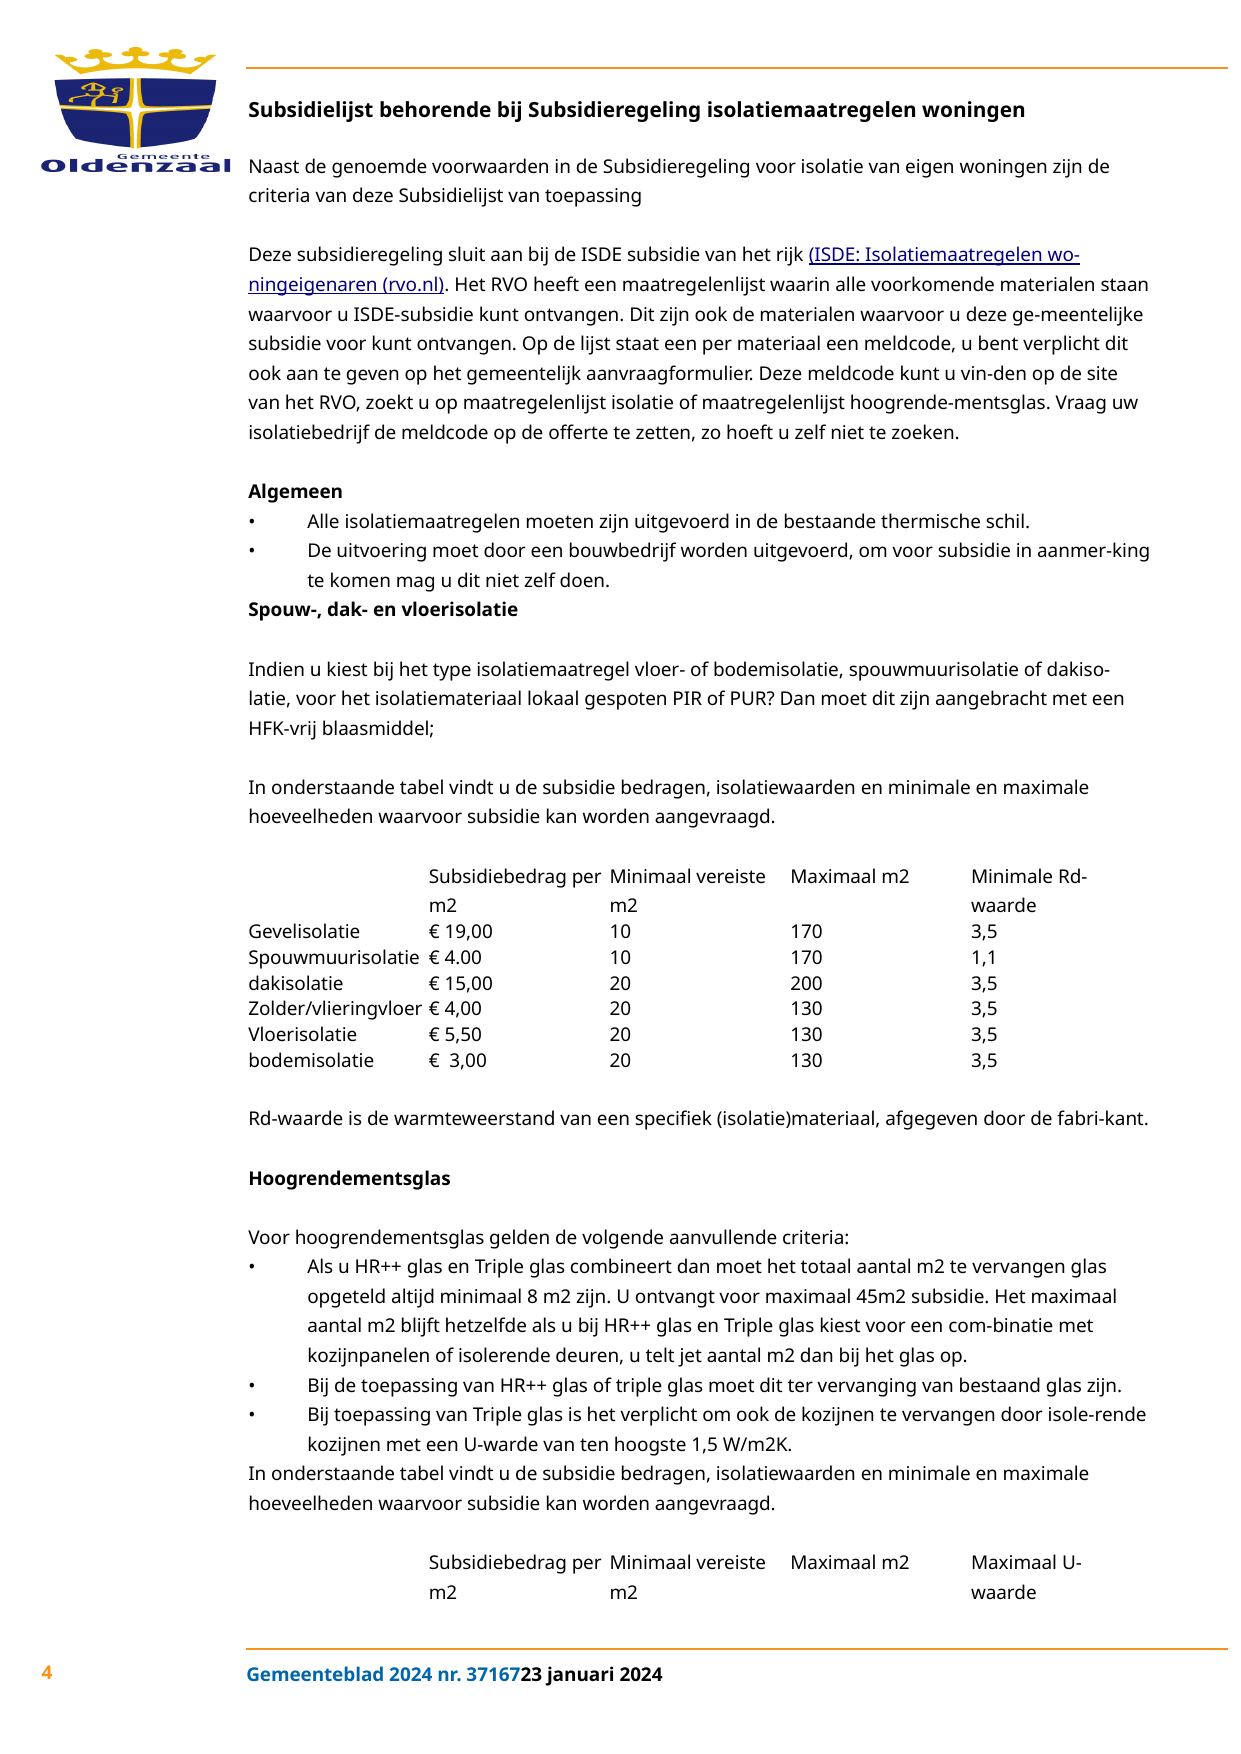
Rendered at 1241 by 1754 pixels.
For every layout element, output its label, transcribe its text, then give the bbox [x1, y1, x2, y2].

text Hoogrendementsglas [248, 1165, 1152, 1190]
table_cell € 3,00 [429, 1047, 609, 1073]
table_cell 20 [609, 996, 790, 1021]
text Spouw-, dak- en vloerisolatie [248, 597, 1152, 622]
table_cell Spouwmuurisolatie [248, 944, 429, 970]
table_header [248, 863, 429, 918]
text Naast de genoemde voorwaarden in de Subsidieregeling voor isolatie van eigen woningen zijn de criteria van deze Subsidielijst van toepassing [248, 153, 1152, 208]
text In onderstaande tabel vindt u de subsidie bedragen, isolatiewaarden en minimale en maximale hoeveelheden waarvoor subsidie kan worden aangevraagd. [248, 1461, 1152, 1516]
table_header Minimaal vereiste m2 [609, 863, 790, 918]
list Bij de toepassing van HR++ glas of triple glas moet dit ter vervanging van bestaand glas zijn. [248, 1372, 1152, 1397]
table_header Minimale Rd-waarde [971, 863, 1152, 918]
table_cell 3,5 [971, 970, 1152, 996]
table_cell 20 [609, 1021, 790, 1047]
table_cell Zolder/vlieringvloer [248, 996, 429, 1021]
table_cell 170 [790, 918, 971, 944]
text Indien u kiest bij het type isolatiemaatregel vloer- of bodemisolatie, spouwmuurisolatie of dakiso-latie, voor het isolatiemateriaal lokaal gespoten PIR of PUR? Dan moet dit zijn aangebracht met een HFK-vrij blaasmiddel; [248, 656, 1152, 741]
list Bij toepassing van Triple glas is het verplicht om ook de kozijnen te vervangen door isole-rende kozijnen met een U-warde van ten hoogste 1,5 W/m2K. [248, 1401, 1152, 1457]
table_cell Gevelisolatie [248, 918, 429, 944]
table_header Maximaal m2 [790, 863, 971, 918]
list De uitvoering moet door een bouwbedrijf worden uitgevoerd, om voor subsidie in aanmer-king te komen mag u dit niet zelf doen. [248, 537, 1152, 593]
text Rd-waarde is de warmteweerstand van een specifiek (isolatie)materiaal, afgegeven door de fabri-kant. [248, 1106, 1152, 1131]
table_cell € 19,00 [429, 918, 609, 944]
table_cell 20 [609, 1047, 790, 1073]
table_cell 1,1 [971, 944, 1152, 970]
table_header Minimaal vereiste m2 [609, 1549, 790, 1605]
list Als u HR++ glas en Triple glas combineert dan moet het totaal aantal m2 te vervangen glas opgeteld altijd minimaal 8 m2 zijn. U ontvangt voor maximaal 45m2 subsidie. Het maximaal aantal m2 blijft hetzelfde als u bij HR++ glas en Triple glas kiest voor een com-binatie met kozijnpanelen of isolerende deuren, u telt jet aantal m2 dan bij het glas op. [248, 1253, 1152, 1368]
list Alle isolatiemaatregelen moeten zijn uitgevoerd in de bestaande thermische schil. [248, 508, 1152, 534]
table_cell dakisolatie [248, 970, 429, 996]
table_cell 130 [790, 1021, 971, 1047]
table_cell 3,5 [971, 996, 1152, 1021]
text Deze subsidieregeling sluit aan bij de ISDE subsidie van het rijk (ISDE: Isolatiemaatregelen wo-ningeigenaren (rvo.nl). Het RVO heeft een maatregelenlijst waarin alle voorkomende materialen staan waarvoor u ISDE-subsidie kunt ontvangen. Dit zijn ook de materialen waarvoor u deze ge-meentelijke subsidie voor kunt ontvangen. Op de lijst staat een per materiaal een meldcode, u bent verplicht dit ook aan te geven op het gemeentelijk aanvraagformulier. Deze meldcode kunt u vin-den op de site van het RVO, zoekt u op maatregelenlijst isolatie of maatregelenlijst hoogrende-mentsglas. Vraag uw isolatiebedrijf de meldcode op de offerte te zetten, zo hoeft u zelf niet te zoeken. [248, 242, 1152, 445]
table_header Maximaal m2 [790, 1549, 971, 1605]
table_cell 130 [790, 996, 971, 1021]
table_cell bodemisolatie [248, 1047, 429, 1073]
text In onderstaande tabel vindt u de subsidie bedragen, isolatiewaarden en minimale en maximale hoeveelheden waarvoor subsidie kan worden aangevraagd. [248, 774, 1152, 829]
table_header [248, 1549, 429, 1605]
table_cell 3,5 [971, 1021, 1152, 1047]
table_header Subsidiebedrag per m2 [429, 863, 609, 918]
table_cell 10 [609, 918, 790, 944]
text Subsidielijst behorende bij Subsidieregeling isolatiemaatregelen woningen [248, 95, 1152, 123]
text Voor hoogrendementsglas gelden de volgende aanvullende criteria: [248, 1224, 1152, 1249]
table_cell € 4.00 [429, 944, 609, 970]
table_cell 20 [609, 970, 790, 996]
table_cell € 15,00 [429, 970, 609, 996]
table_cell 3,5 [971, 918, 1152, 944]
table_cell 130 [790, 1047, 971, 1073]
table_cell 170 [790, 944, 971, 970]
table_cell 3,5 [971, 1047, 1152, 1073]
table_cell 200 [790, 970, 971, 996]
picture [41, 47, 231, 172]
table_cell Vloerisolatie [248, 1021, 429, 1047]
table_cell € 5,50 [429, 1021, 609, 1047]
table_header Subsidiebedrag per m2 [429, 1549, 609, 1605]
table_cell 10 [609, 944, 790, 970]
text Algemeen [248, 478, 1152, 504]
table_header Maximaal U-waarde [971, 1549, 1152, 1605]
table_cell € 4,00 [429, 996, 609, 1021]
